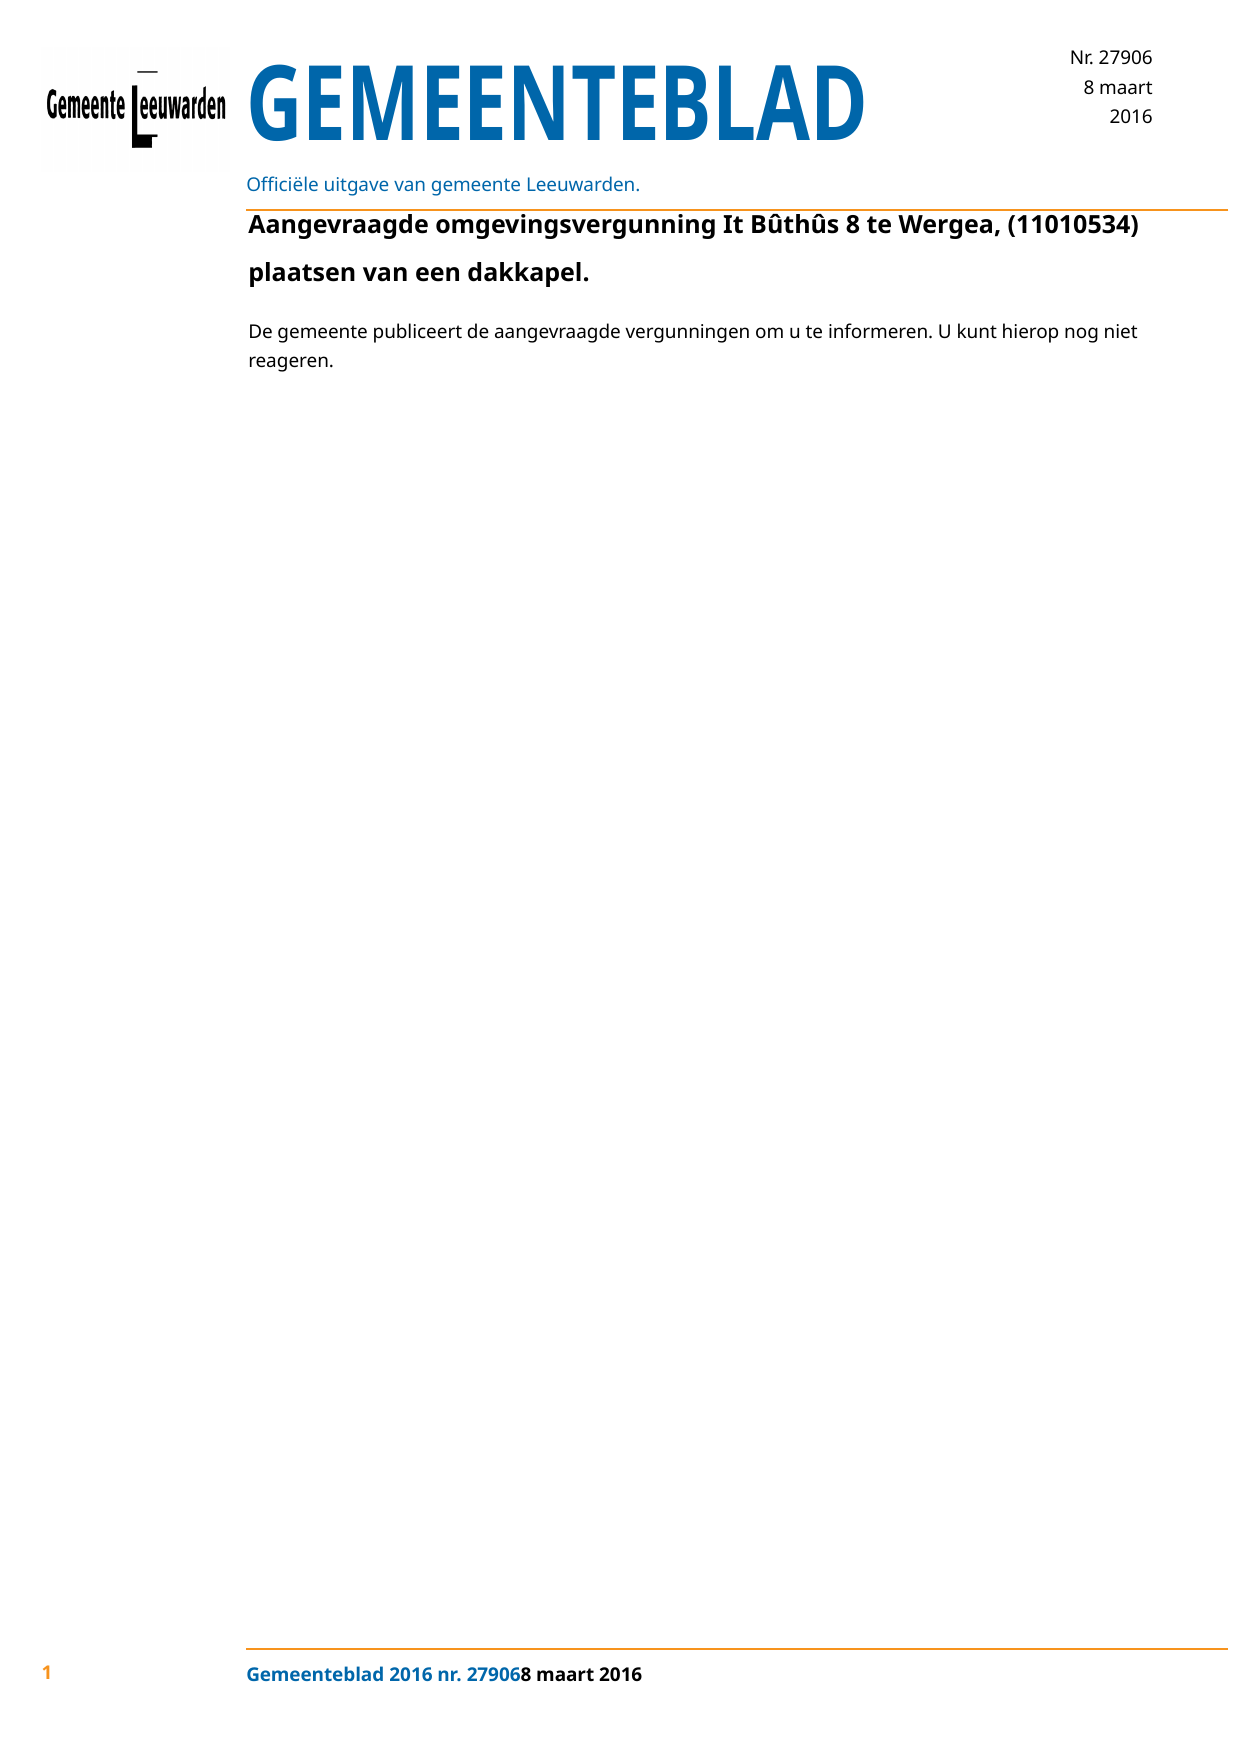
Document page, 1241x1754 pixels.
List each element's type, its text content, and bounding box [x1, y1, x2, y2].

text Aangevraagde omgevingsvergunning It Bûthûs 8 te Wergea, (11010534) plaatsen van een dakkapel. [248, 211, 1152, 288]
picture [41, 47, 231, 172]
text De gemeente publiceert de aangevraagde vergunningen om u te informeren. U kunt hierop nog niet reageren. [248, 318, 1152, 373]
